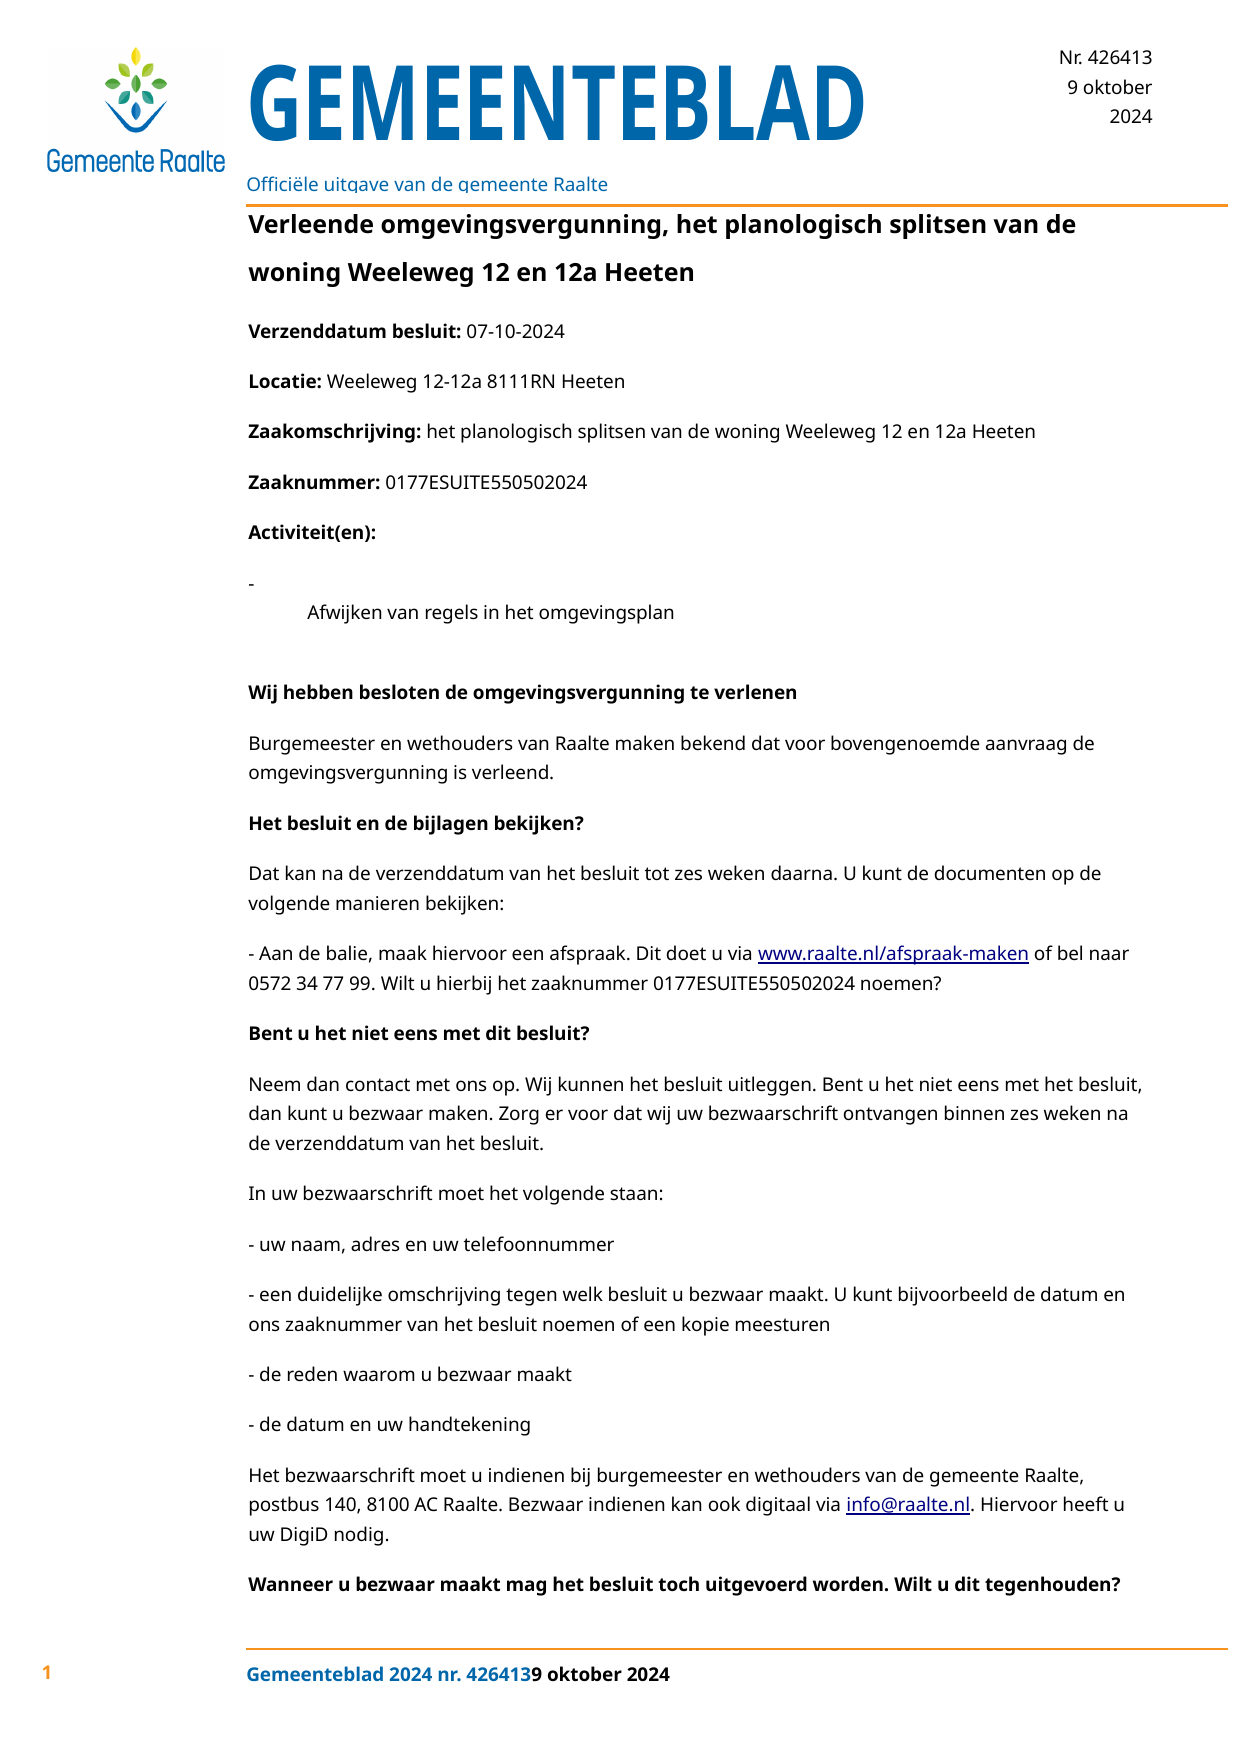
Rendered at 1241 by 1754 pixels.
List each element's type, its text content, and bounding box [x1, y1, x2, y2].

picture [41, 47, 231, 172]
text Wij hebben besloten de omgevingsvergunning te verlenen [248, 679, 1152, 705]
text Dat kan na de verzenddatum van het besluit tot zes weken daarna. U kunt de documenten op de volgende manieren bekijken: [248, 860, 1152, 916]
text - de reden waarom u bezwaar maakt [248, 1361, 1152, 1387]
text Verzenddatum besluit: 07-10-2024 [248, 318, 1152, 344]
text Locatie: Weeleweg 12-12a 8111RN Heeten [248, 368, 1152, 394]
text - Aan de balie, maak hiervoor een afspraak. Dit doet u via www.raalte.nl/afspraak-maken of bel naar 0572 34 77 99. Wilt u hierbij het zaaknummer 0177ESUITE550502024 noemen? [248, 940, 1152, 996]
list Afwijken van regels in het omgevingsplan [248, 599, 1152, 625]
text Neem dan contact met ons op. Wij kunnen het besluit uitleggen. Bent u het niet eens met het besluit, dan kunt u bezwaar maken. Zorg er voor dat wij uw bezwaarschrift ontvangen binnen zes weken na de verzenddatum van het besluit. [248, 1071, 1152, 1156]
text - een duidelijke omschrijving tegen welk besluit u bezwaar maakt. U kunt bijvoorbeeld de datum en ons zaaknummer van het besluit noemen of een kopie meesturen [248, 1281, 1152, 1337]
text Zaakomschrijving: het planologisch splitsen van de woning Weeleweg 12 en 12a Heeten [248, 419, 1152, 444]
text Het besluit en de bijlagen bekijken? [248, 810, 1152, 836]
text - uw naam, adres en uw telefoonnummer [248, 1231, 1152, 1257]
text Zaaknummer: 0177ESUITE550502024 [248, 469, 1152, 495]
text Het bezwaarschrift moet u indienen bij burgemeester en wethouders van de gemeente Raalte, postbus 140, 8100 AC Raalte. Bezwaar indienen kan ook digitaal via info@raalte.nl. Hiervoor heeft u uw DigiD nodig. [248, 1462, 1152, 1547]
text Bent u het niet eens met dit besluit? [248, 1020, 1152, 1046]
text In uw bezwaarschrift moet het volgende staan: [248, 1180, 1152, 1206]
text Wanneer u bezwaar maakt mag het besluit toch uitgevoerd worden. Wilt u dit tegenhouden? [248, 1572, 1152, 1597]
text Verleende omgevingsvergunning, het planologisch splitsen van de woning Weeleweg 12 en 12a Heeten [248, 207, 1152, 288]
text - de datum en uw handtekening [248, 1412, 1152, 1437]
text Burgemeester en wethouders van Raalte maken bekend dat voor bovengenoemde aanvraag de omgevingsvergunning is verleend. [248, 730, 1152, 785]
text Activiteit(en): [248, 519, 1152, 545]
